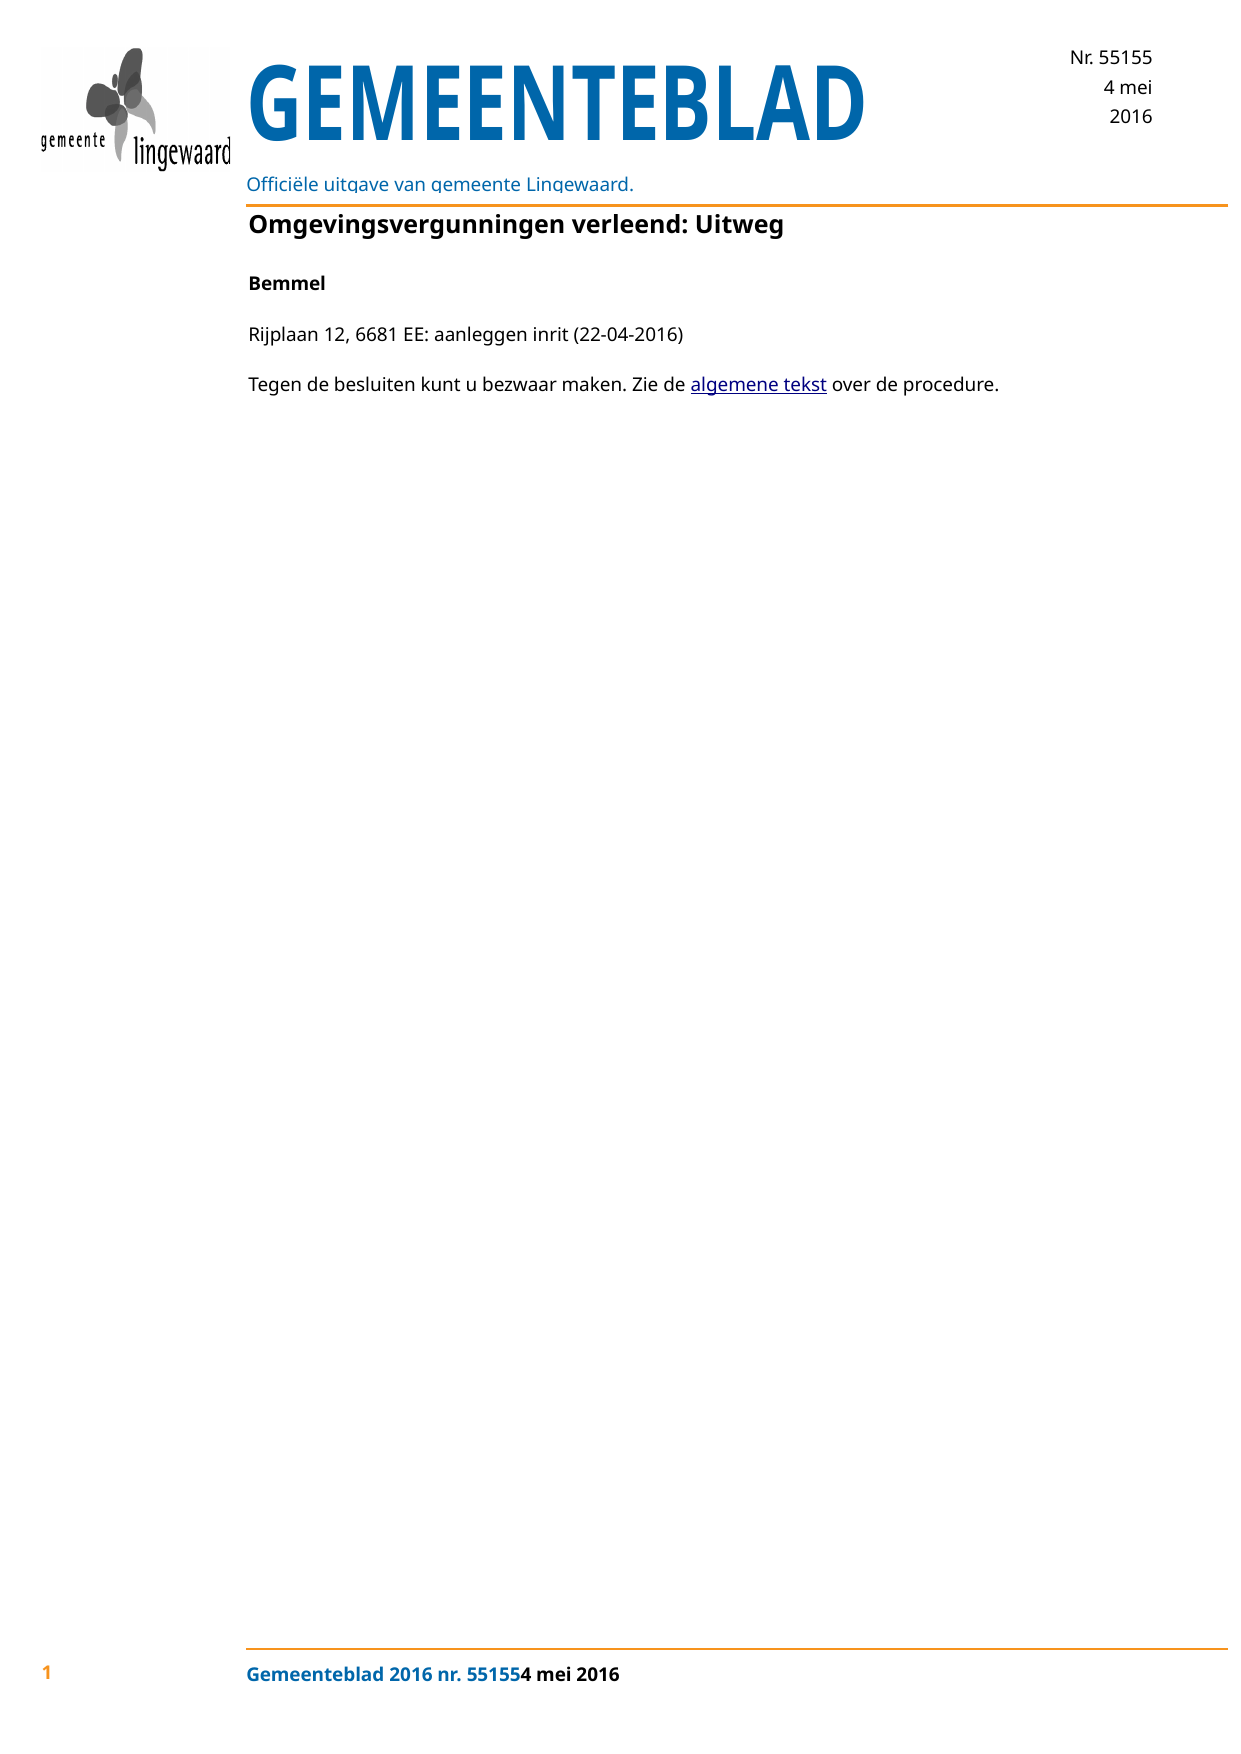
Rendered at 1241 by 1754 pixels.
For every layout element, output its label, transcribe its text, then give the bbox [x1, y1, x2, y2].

text Bemmel [248, 270, 1152, 296]
text Tegen de besluiten kunt u bezwaar maken. Zie de algemene tekst over de procedure. [248, 371, 1152, 397]
text Omgevingsvergunningen verleend: Uitweg [248, 207, 1152, 241]
text Rijplaan 12, 6681 EE: aanleggen inrit (22-04-2016) [248, 321, 1152, 346]
picture [41, 47, 231, 172]
